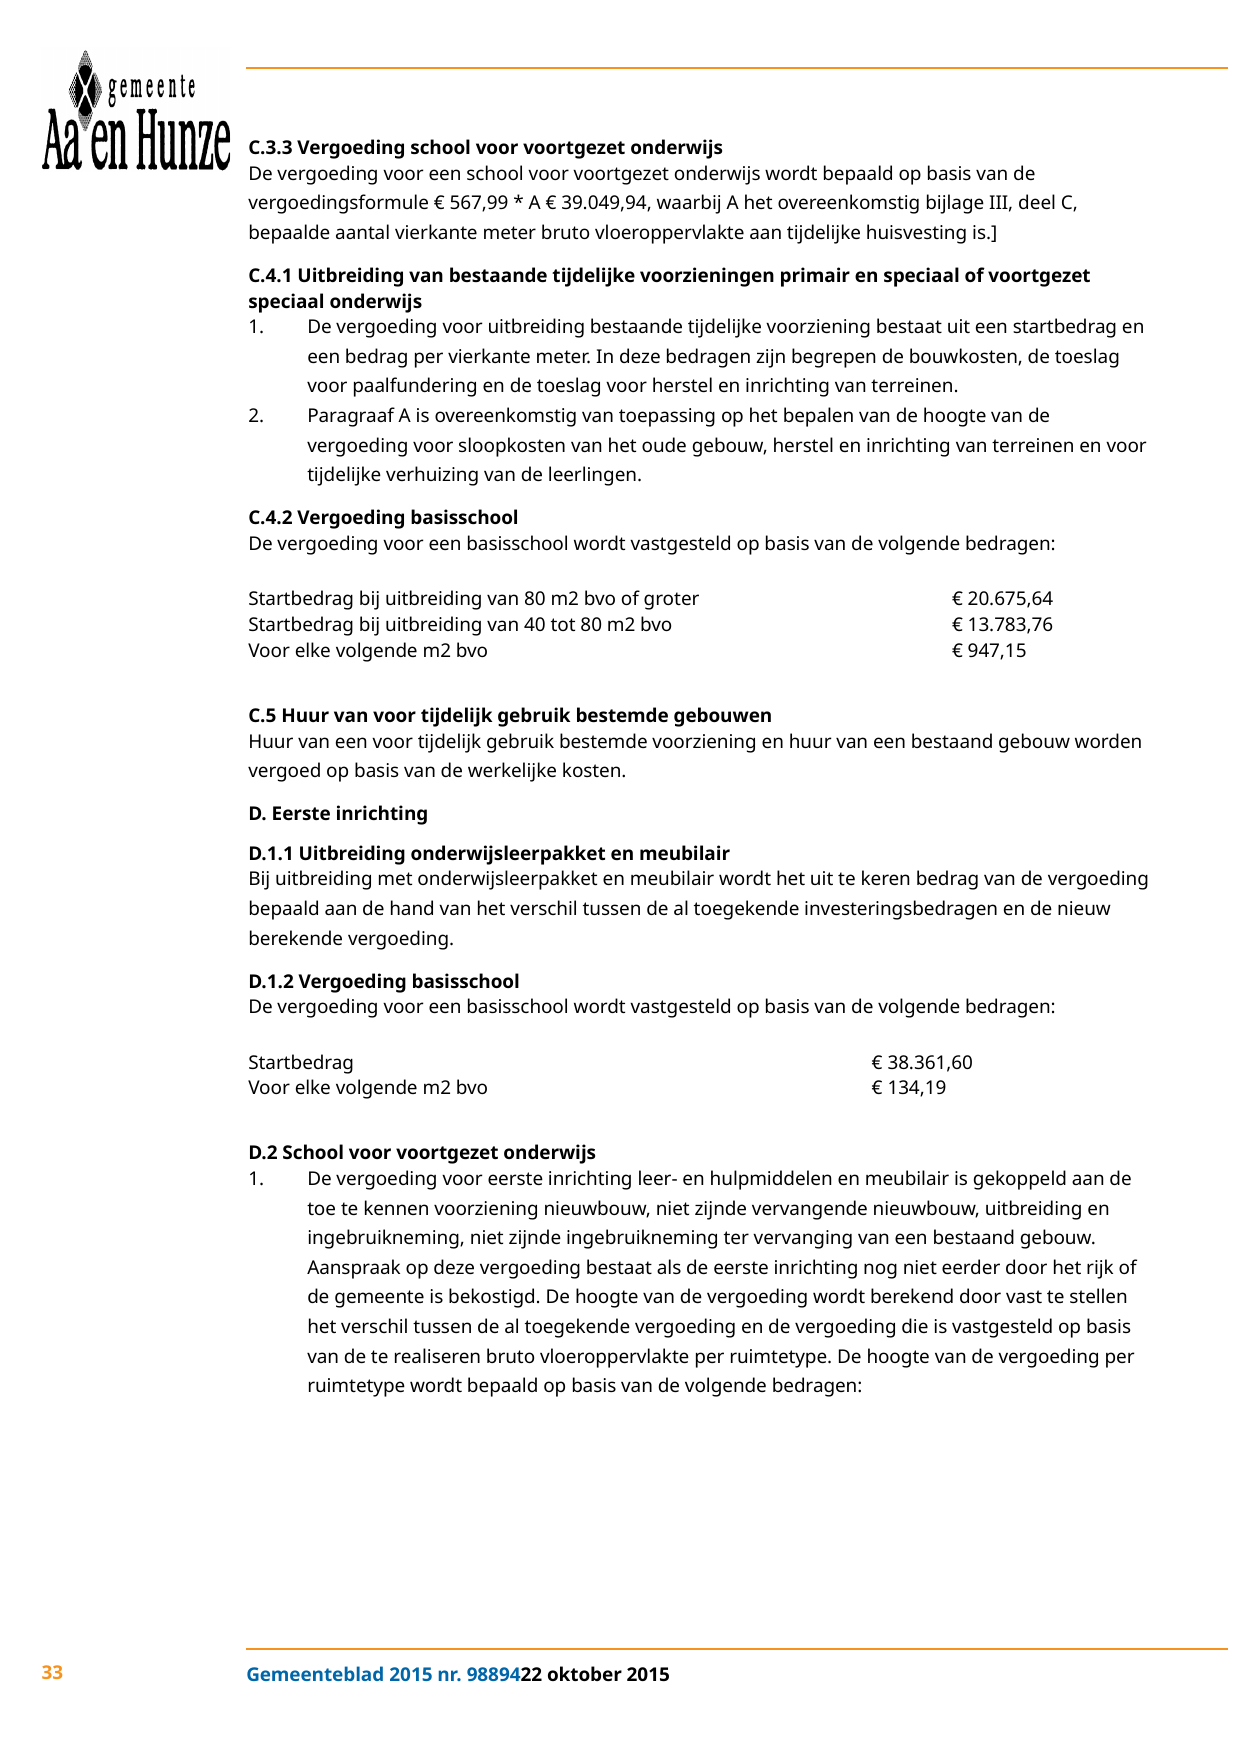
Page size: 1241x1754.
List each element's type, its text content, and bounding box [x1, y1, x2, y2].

table_cell Voor elke volgende m2 bvo [248, 637, 952, 663]
text De vergoeding voor een basisschool wordt vastgesteld op basis van de volgende bedragen: [248, 993, 1152, 1019]
text De vergoeding voor een school voor voortgezet onderwijs wordt bepaald op basis van de vergoedingsformule € 567,99 * A € 39.049,94, waarbij A het overeenkomstig bijlage III, deel C, bepaalde aantal vierkante meter bruto vloeroppervlakte aan tijdelijke huisvesting is.] [248, 160, 1152, 245]
list De vergoeding voor eerste inrichting leer- en hulpmiddelen en meubilair is gekoppeld aan de toe te kennen voorziening nieuwbouw, niet zijnde vervangende nieuwbouw, uitbreiding en ingebruikneming, niet zijnde ingebruikneming ter vervanging van een bestaand gebouw. Aanspraak op deze vergoeding bestaat als de eerste inrichting nog niet eerder door het rijk of de gemeente is bekostigd. De hoogte van de vergoeding wordt berekend door vast te stellen het verschil tussen de al toegekende vergoeding en de vergoeding die is vastgesteld op basis van de te realiseren bruto vloeroppervlakte per ruimtetype. De hoogte van de vergoeding per ruimtetype wordt bepaald op basis van de volgende bedragen: [248, 1165, 1152, 1398]
table_cell Startbedrag bij uitbreiding van 40 tot 80 m2 bvo [248, 611, 952, 637]
text Huur van een voor tijdelijk gebruik bestemde voorziening en huur van een bestaand gebouw worden vergoed op basis van de werkelijke kosten. [248, 728, 1152, 783]
text D.2 School voor voortgezet onderwijs [248, 1139, 1152, 1165]
list Paragraaf A is overeenkomstig van toepassing op het bepalen van de hoogte van de vergoeding voor sloopkosten van het oude gebouw, herstel en inrichting van terreinen en voor tijdelijke verhuizing van de leerlingen. [248, 402, 1152, 487]
text C.3.3 Vergoeding school voor voortgezet onderwijs [248, 134, 1152, 160]
list De vergoeding voor uitbreiding bestaande tijdelijke voorziening bestaat uit een startbedrag en een bedrag per vierkante meter. In deze bedragen zijn begrepen de bouwkosten, de toeslag voor paalfundering en de toeslag voor herstel en inrichting van terreinen. [248, 313, 1152, 398]
table_cell € 13.783,76 [952, 611, 1152, 637]
table_cell € 134,19 [871, 1075, 1152, 1100]
text C.5 Huur van voor tijdelijk gebruik bestemde gebouwen [248, 702, 1152, 728]
table_header € 38.361,60 [871, 1049, 1152, 1074]
table_header Startbedrag [248, 1049, 871, 1074]
table_cell Voor elke volgende m2 bvo [248, 1075, 871, 1100]
picture [41, 47, 231, 172]
text D.1.2 Vergoeding basisschool [248, 968, 1152, 993]
text C.4.2 Vergoeding basisschool [248, 504, 1152, 530]
text D.1.1 Uitbreiding onderwijsleerpakket en meubilair [248, 840, 1152, 866]
table_header € 20.675,64 [952, 586, 1152, 611]
text D. Eerste inrichting [248, 801, 1152, 826]
text De vergoeding voor een basisschool wordt vastgesteld op basis van de volgende bedragen: [248, 530, 1152, 556]
text C.4.1 Uitbreiding van bestaande tijdelijke voorzieningen primair en speciaal of voortgezet speciaal onderwijs [248, 262, 1152, 313]
table_cell € 947,15 [952, 637, 1152, 663]
table_header Startbedrag bij uitbreiding van 80 m2 bvo of groter [248, 586, 952, 611]
text Bij uitbreiding met onderwijsleerpakket en meubilair wordt het uit te keren bedrag van de vergoeding bepaald aan de hand van het verschil tussen de al toegekende investeringsbedragen en de nieuw berekende vergoeding. [248, 866, 1152, 950]
